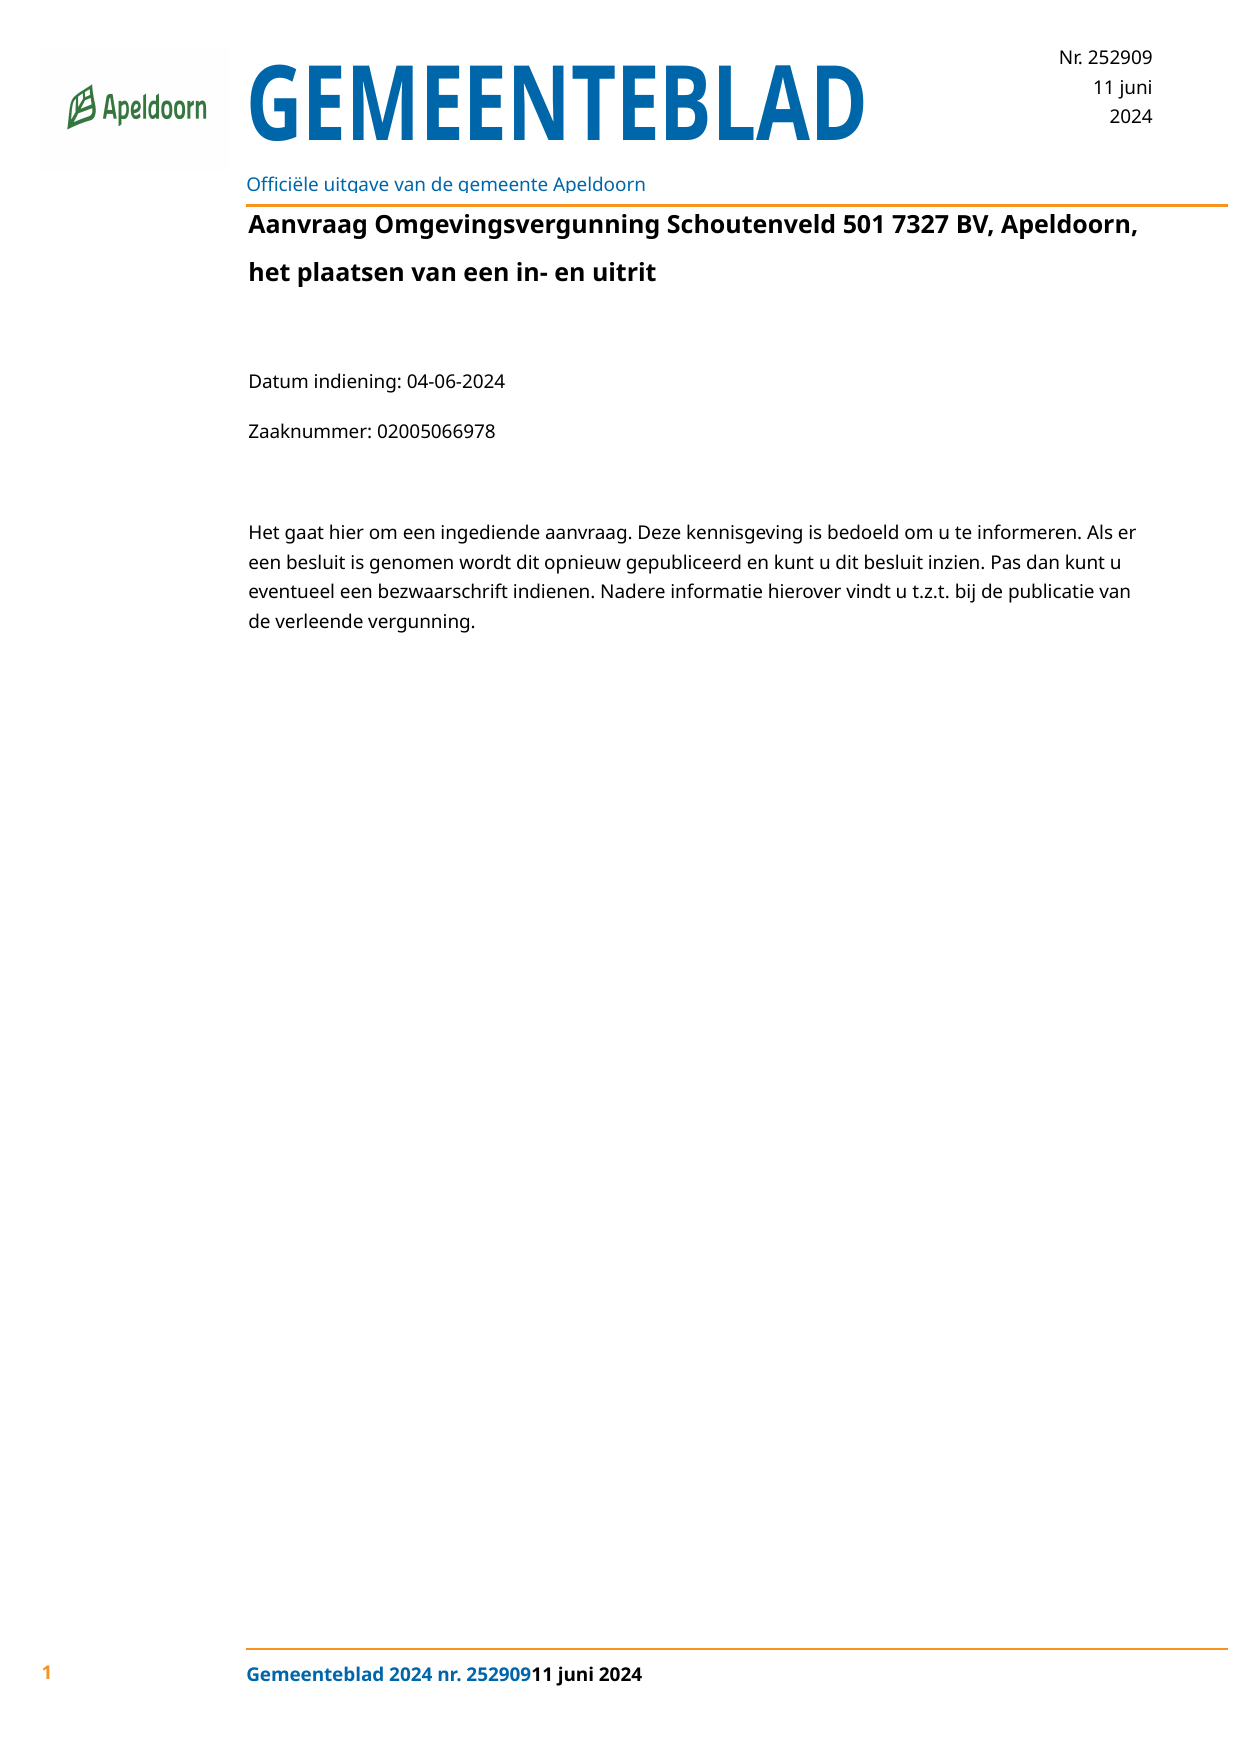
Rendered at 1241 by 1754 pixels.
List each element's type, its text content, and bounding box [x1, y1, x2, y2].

text Het gaat hier om een ingediende aanvraag. Deze kennisgeving is bedoeld om u te informeren. Als er een besluit is genomen wordt dit opnieuw gepubliceerd en kunt u dit besluit inzien. Pas dan kunt u eventueel een bezwaarschrift indienen. Nadere informatie hierover vindt u t.z.t. bij de publicatie van de verleende vergunning. [248, 519, 1152, 634]
text Zaaknummer: 02005066978 [248, 419, 1152, 444]
text Aanvraag Omgevingsvergunning Schoutenveld 501 7327 BV, Apeldoorn, het plaatsen van een in- en uitrit [248, 207, 1152, 288]
text Datum indiening: 04-06-2024 [248, 368, 1152, 394]
picture [41, 47, 231, 172]
